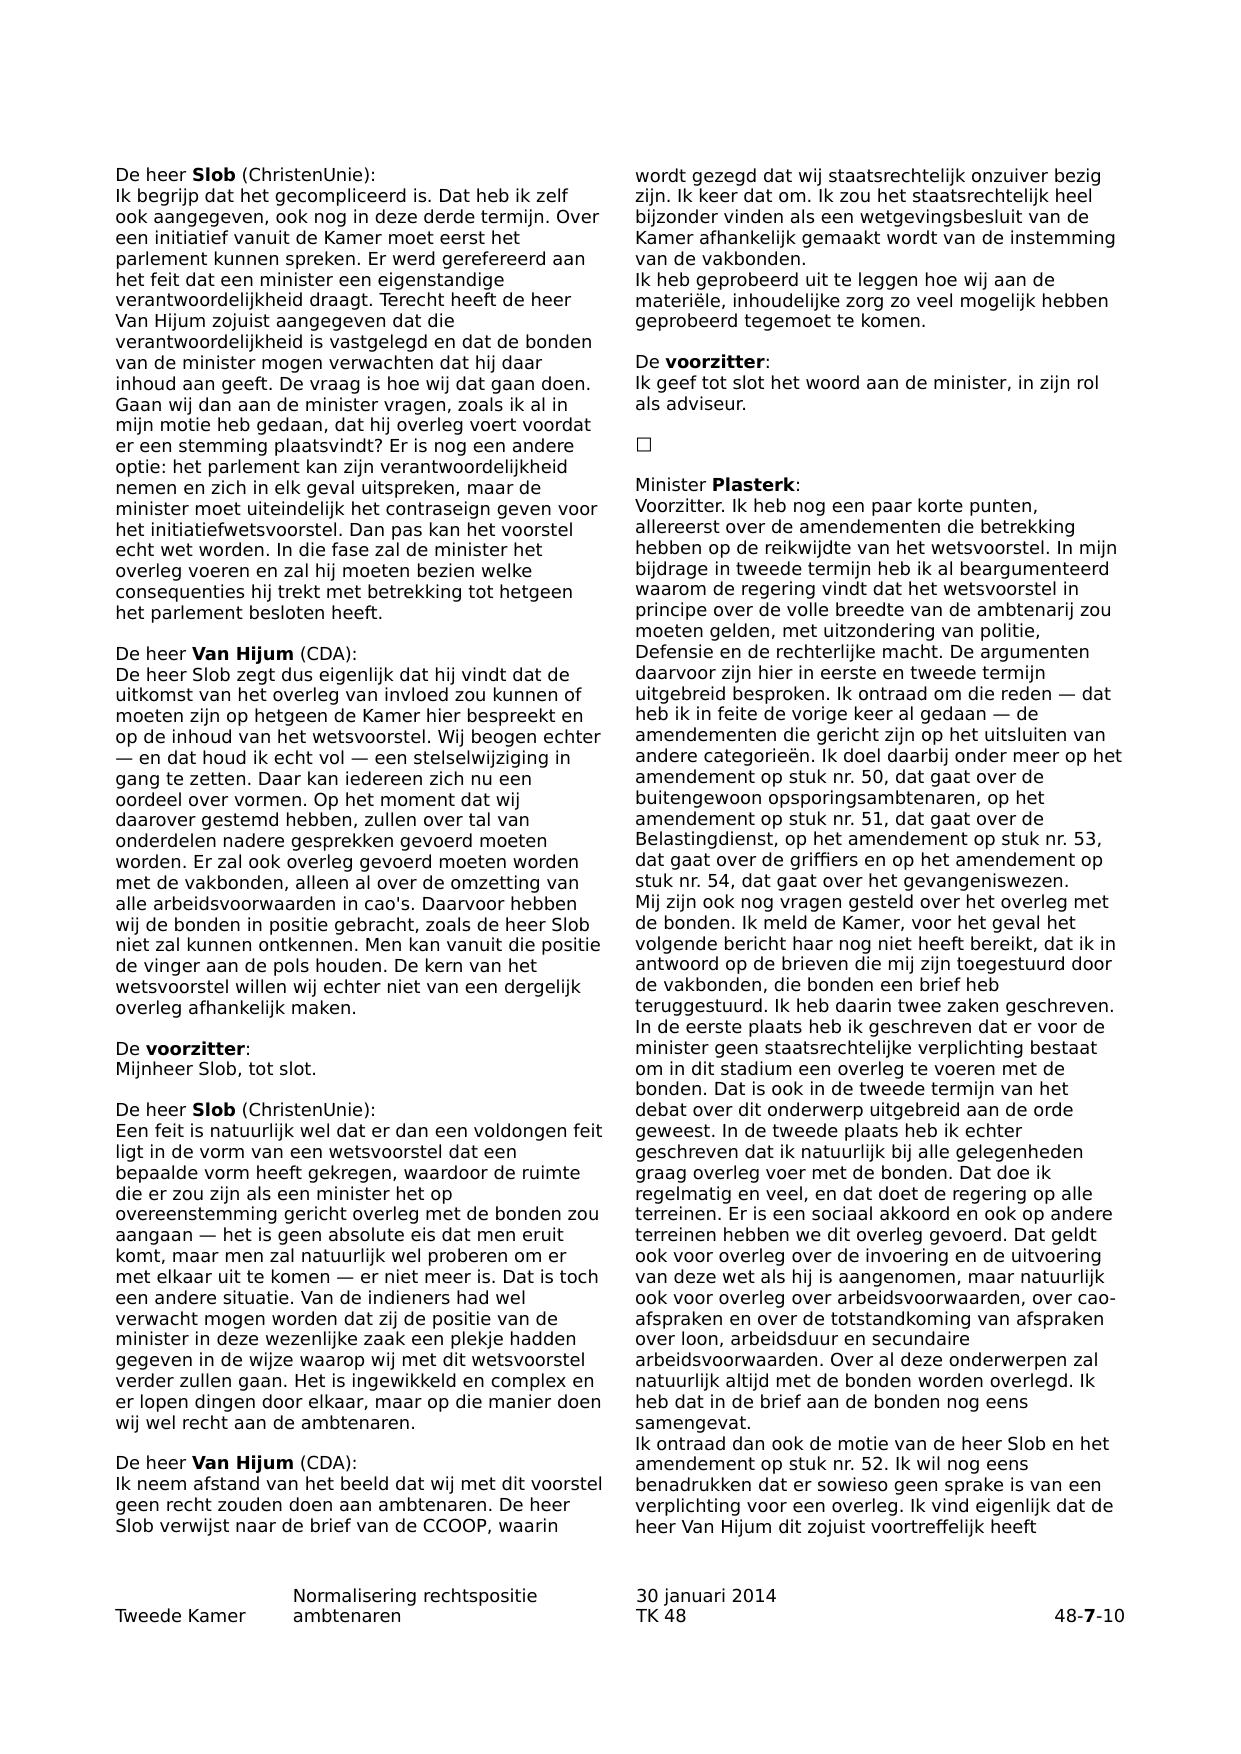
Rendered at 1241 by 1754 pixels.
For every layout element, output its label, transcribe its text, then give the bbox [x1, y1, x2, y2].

text De heer Van Hijum (CDA): [115, 643, 605, 664]
text Mij zijn ook nog vragen gesteld over het overleg met de bonden. Ik meld de Kamer, voor het geval het volgende bericht haar nog niet heeft bereikt, dat ik in antwoord op de brieven die mij zijn toegestuurd door de vakbonden, die bonden een brief heb teruggestuurd. Ik heb daarin twee zaken geschreven. In de eerste plaats heb ik geschreven dat er voor de minister geen staatsrechtelijke verplichting bestaat om in dit stadium een overleg te voeren met de bonden. Dat is ook in de tweede termijn van het debat over dit onderwerp uitgebreid aan de orde geweest. In de tweede plaats heb ik echter geschreven dat ik natuurlijk bij alle gelegenheden graag overleg voer met de bonden. Dat doe ik regelmatig en veel, en dat doet de regering op alle terreinen. Er is een sociaal akkoord en ook op andere terreinen hebben we dit overleg gevoerd. Dat geldt ook voor overleg over de invoering en de uitvoering van deze wet als hij is aangenomen, maar natuurlijk ook voor overleg over arbeidsvoorwaarden, over cao-afspraken en over de totstandkoming van afspraken over loon, arbeidsduur en secundaire arbeidsvoorwaarden. Over al deze onderwerpen zal natuurlijk altijd met de bonden worden overlegd. Ik heb dat in de brief aan de bonden nog eens samengevat. [635, 892, 1125, 1433]
text Ik neem afstand van het beeld dat wij met dit voorstel geen recht zouden doen aan ambtenaren. De heer Slob verwijst naar de brief van de CCOOP, waarin [115, 1474, 605, 1536]
text De heer Van Hijum (CDA): [115, 1453, 605, 1474]
text Ik heb geprobeerd uit te leggen hoe wij aan de materiële, inhoudelijke zorg zo veel mogelijk hebben geprobeerd tegemoet te komen. [635, 269, 1125, 332]
text Voorzitter. Ik heb nog een paar korte punten, allereerst over de amendementen die betrekking hebben op de reikwijdte van het wetsvoorstel. In mijn bijdrage in tweede termijn heb ik al beargumenteerd waarom de regering vindt dat het wetsvoorstel in principe over de volle breedte van de ambtenarij zou moeten gelden, met uitzondering van politie, Defensie en de rechterlijke macht. De argumenten daarvoor zijn hier in eerste en tweede termijn uitgebreid besproken. Ik ontraad om die reden — dat heb ik in feite de vorige keer al gedaan — de amendementen die gericht zijn op het uitsluiten van andere categorieën. Ik doel daarbij onder meer op het amendement op stuk nr. 50, dat gaat over de buitengewoon opsporingsambtenaren, op het amendement op stuk nr. 51, dat gaat over de Belastingdienst, op het amendement op stuk nr. 53, dat gaat over de griffiers en op het amendement op stuk nr. 54, dat gaat over het gevangeniswezen. [635, 496, 1125, 892]
text De voorzitter: [635, 352, 1125, 373]
text De voorzitter: [115, 1038, 605, 1059]
text ⬜ [635, 434, 1125, 455]
text Ik geef tot slot het woord aan de minister, in zijn rol als adviseur. [635, 373, 1125, 414]
text wordt gezegd dat wij staatsrechtelijk onzuiver bezig zijn. Ik keer dat om. Ik zou het staatsrechtelijk heel bijzonder vinden als een wetgevingsbesluit van de Kamer afhankelijk gemaakt wordt van de instemming van de vakbonden. [635, 165, 1125, 269]
text Ik ontraad dan ook de motie van de heer Slob en het amendement op stuk nr. 52. Ik wil nog eens benadrukken dat er sowieso geen sprake is van een verplichting voor een overleg. Ik vind eigenlijk dat de heer Van Hijum dit zojuist voortreffelijk heeft [635, 1433, 1125, 1537]
text De heer Slob zegt dus eigenlijk dat hij vindt dat de uitkomst van het overleg van invloed zou kunnen of moeten zijn op hetgeen de Kamer hier bespreekt en op de inhoud van het wetsvoorstel. Wij beogen echter — en dat houd ik echt vol — een stelselwijziging in gang te zetten. Daar kan iedereen zich nu een oordeel over vormen. Op het moment dat wij daarover gestemd hebben, zullen over tal van onderdelen nadere gesprekken gevoerd moeten worden. Er zal ook overleg gevoerd moeten worden met de vakbonden, alleen al over de omzetting van alle arbeidsvoorwaarden in cao's. Daarvoor hebben wij de bonden in positie gebracht, zoals de heer Slob niet zal kunnen ontkennen. Men kan vanuit die positie de vinger aan de pols houden. De kern van het wetsvoorstel willen wij echter niet van een dergelijk overleg afhankelijk maken. [115, 664, 605, 1018]
text Een feit is natuurlijk wel dat er dan een voldongen feit ligt in de vorm van een wetsvoorstel dat een bepaalde vorm heeft gekregen, waardoor de ruimte die er zou zijn als een minister het op overeenstemming gericht overleg met de bonden zou aangaan — het is geen absolute eis dat men eruit komt, maar men zal natuurlijk wel proberen om er met elkaar uit te komen — er niet meer is. Dat is toch een andere situatie. Van de indieners had wel verwacht mogen worden dat zij de positie van de minister in deze wezenlijke zaak een plekje hadden gegeven in de wijze waarop wij met dit wetsvoorstel verder zullen gaan. Het is ingewikkeld en complex en er lopen dingen door elkaar, maar op die manier doen wij wel recht aan de ambtenaren. [115, 1121, 605, 1433]
text Ik begrijp dat het gecompliceerd is. Dat heb ik zelf ook aangegeven, ook nog in deze derde termijn. Over een initiatief vanuit de Kamer moet eerst het parlement kunnen spreken. Er werd gerefereerd aan het feit dat een minister een eigenstandige verantwoordelijkheid draagt. Terecht heeft de heer Van Hijum zojuist aangegeven dat die verantwoordelijkheid is vastgelegd en dat de bonden van de minister mogen verwachten dat hij daar inhoud aan geeft. De vraag is hoe wij dat gaan doen. Gaan wij dan aan de minister vragen, zoals ik al in mijn motie heb gedaan, dat hij overleg voert voordat er een stemming plaatsvindt? Er is nog een andere optie: het parlement kan zijn verantwoordelijkheid nemen en zich in elk geval uitspreken, maar de minister moet uiteindelijk het contraseign geven voor het initiatiefwetsvoorstel. Dan pas kan het voorstel echt wet worden. In die fase zal de minister het overleg voeren en zal hij moeten bezien welke consequenties hij trekt met betrekking tot hetgeen het parlement besloten heeft. [115, 186, 605, 623]
text De heer Slob (ChristenUnie): [115, 165, 605, 186]
text Minister Plasterk: [635, 475, 1125, 496]
text De heer Slob (ChristenUnie): [115, 1100, 605, 1121]
text Mijnheer Slob, tot slot. [115, 1059, 605, 1080]
